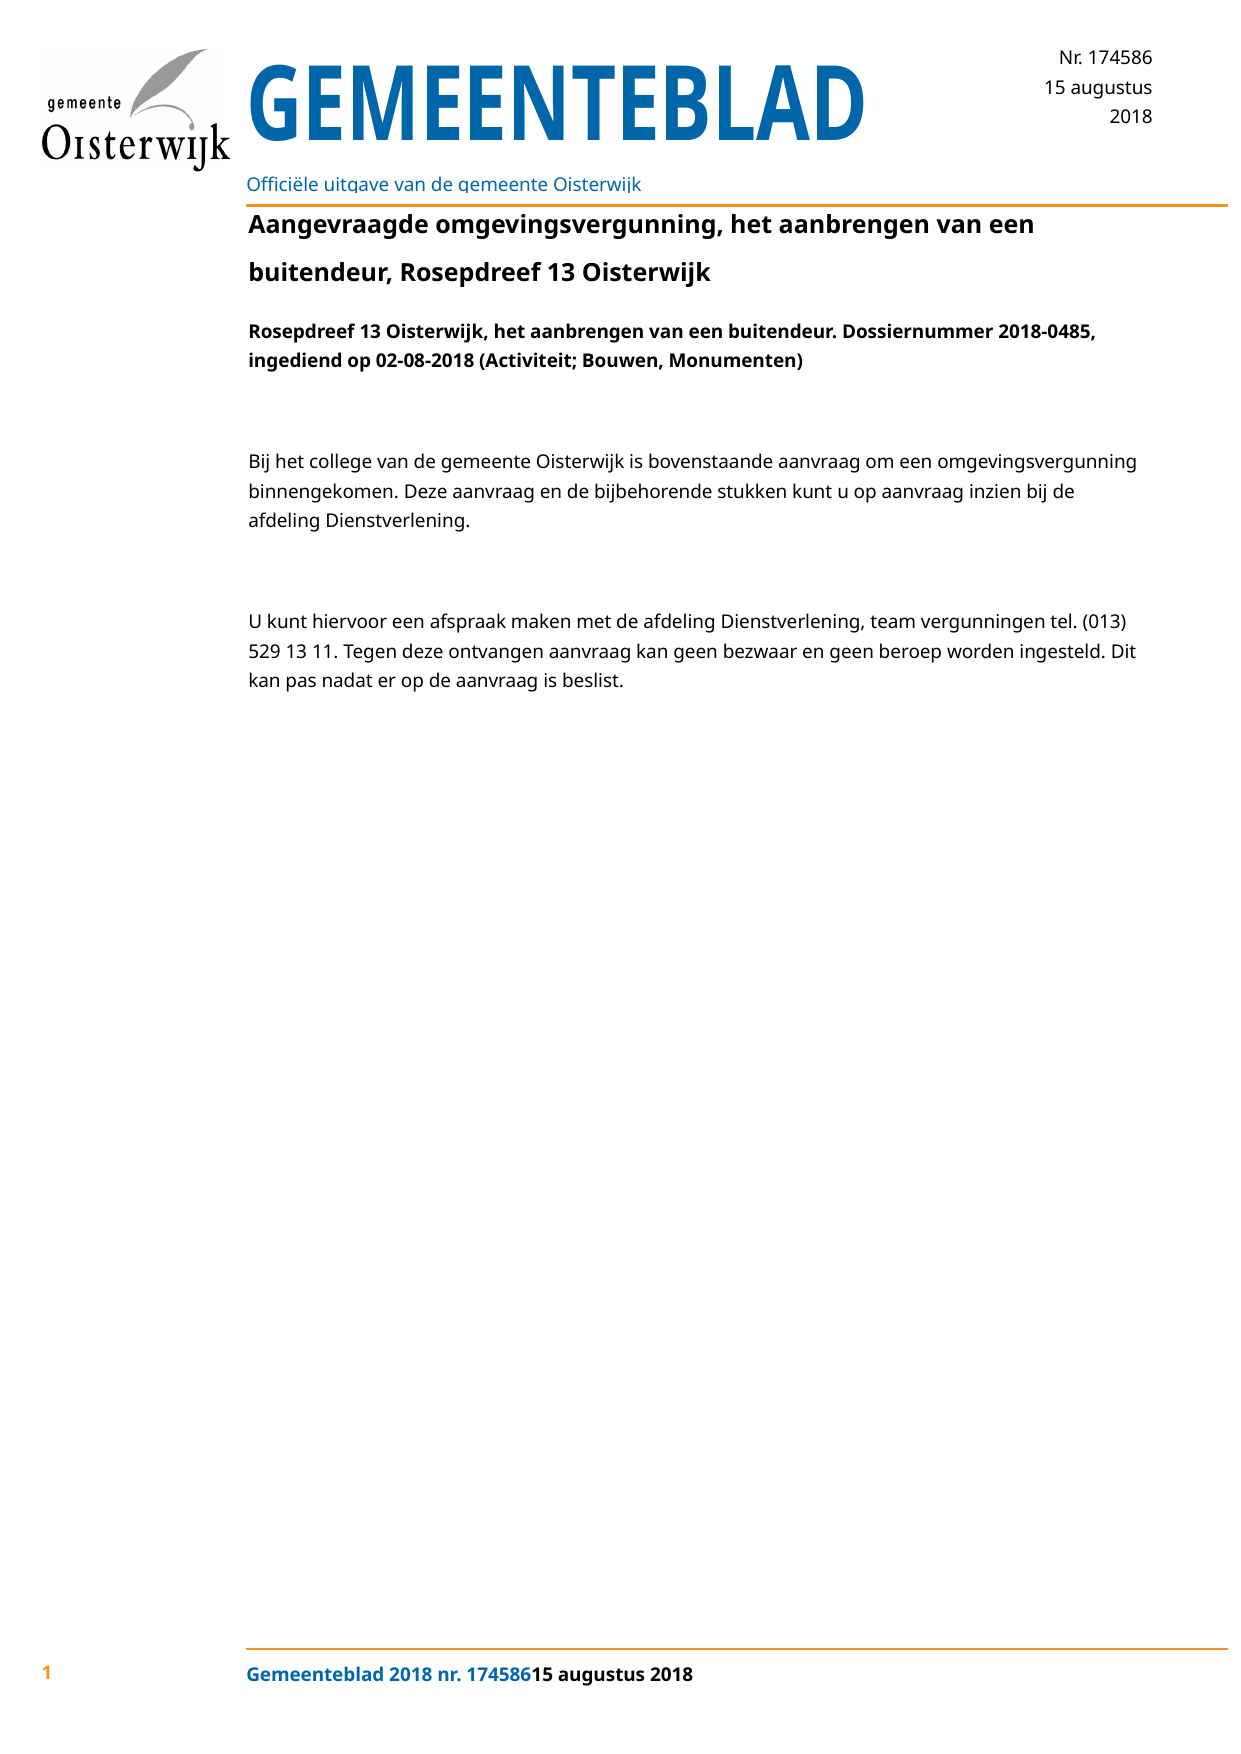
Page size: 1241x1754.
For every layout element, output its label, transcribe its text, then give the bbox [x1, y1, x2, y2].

text Aangevraagde omgevingsvergunning, het aanbrengen van een buitendeur, Rosepdreef 13 Oisterwijk [248, 207, 1152, 288]
picture [41, 47, 231, 172]
text U kunt hiervoor een afspraak maken met de afdeling Dienstverlening, team vergunningen tel. (013) 529 13 11. Tegen deze ontvangen aanvraag kan geen bezwaar en geen beroep worden ingesteld. Dit kan pas nadat er op de aanvraag is beslist. [248, 608, 1152, 693]
text Bij het college van de gemeente Oisterwijk is bovenstaande aanvraag om een omgevingsvergunning binnengekomen. Deze aanvraag en de bijbehorende stukken kunt u op aanvraag inzien bij de afdeling Dienstverlening. [248, 448, 1152, 533]
text Rosepdreef 13 Oisterwijk, het aanbrengen van een buitendeur. Dossiernummer 2018-0485, ingediend op 02-08-2018 (Activiteit; Bouwen, Monumenten) [248, 318, 1152, 373]
